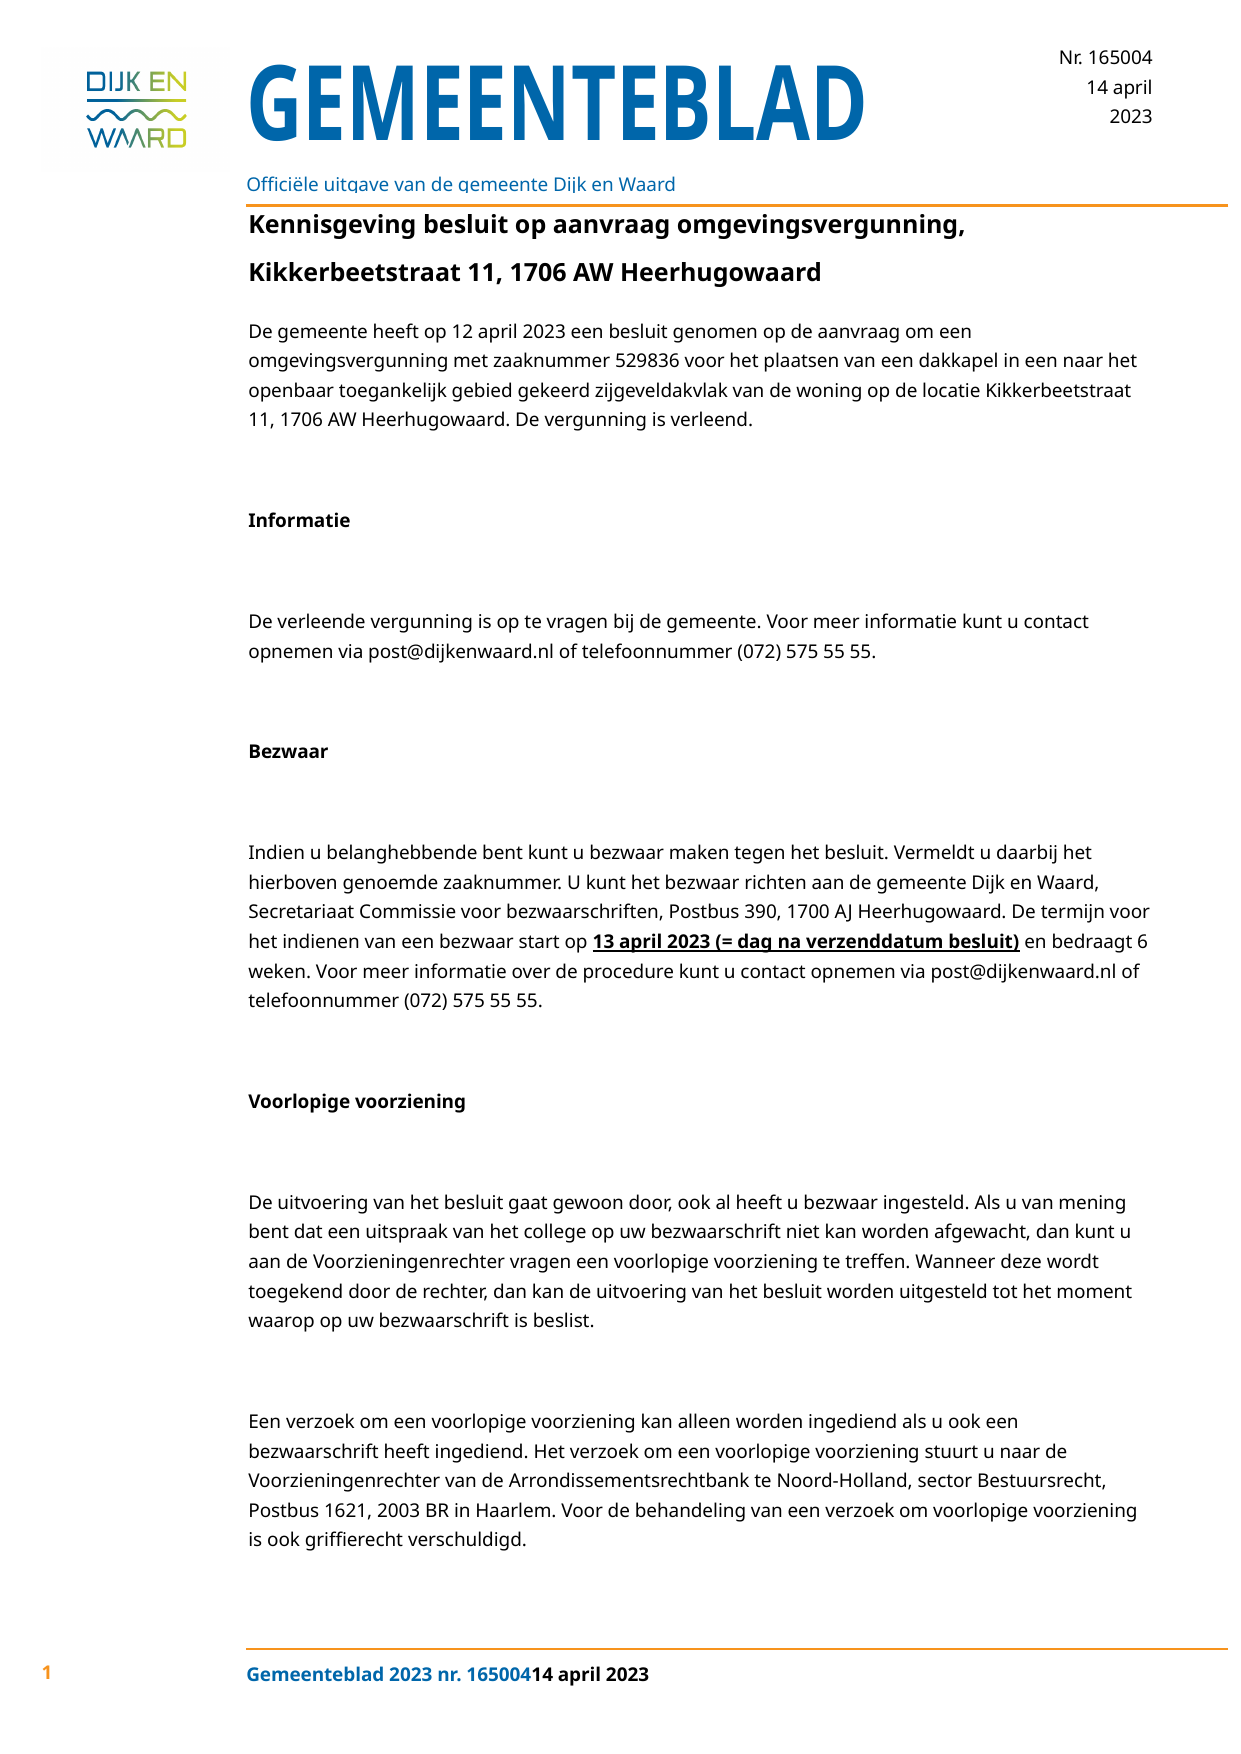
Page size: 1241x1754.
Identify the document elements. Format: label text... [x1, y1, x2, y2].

text Bezwaar [248, 739, 1152, 764]
picture [41, 47, 231, 172]
text De gemeente heeft op 12 april 2023 een besluit genomen op de aanvraag om een omgevingsvergunning met zaaknummer 529836 voor het plaatsen van een dakkapel in een naar het openbaar toegankelijk gebied gekeerd zijgeveldakvlak van de woning op de locatie Kikkerbeetstraat 11, 1706 AW Heerhugowaard. De vergunning is verleend. [248, 318, 1152, 432]
text Kennisgeving besluit op aanvraag omgevingsvergunning, Kikkerbeetstraat 11, 1706 AW Heerhugowaard [248, 207, 1152, 288]
text Een verzoek om een voorlopige voorziening kan alleen worden ingediend als u ook een bezwaarschrift heeft ingediend. Het verzoek om een voorlopige voorziening stuurt u naar de Voorzieningenrechter van de Arrondissementsrechtbank te Noord-Holland, sector Bestuursrecht, Postbus 1621, 2003 BR in Haarlem. Voor de behandeling van een verzoek om voorlopige voorziening is ook griffierecht verschuldigd. [248, 1408, 1152, 1552]
text Voorlopige voorziening [248, 1088, 1152, 1114]
text De uitvoering van het besluit gaat gewoon door, ook al heeft u bezwaar ingesteld. Als u van mening bent dat een uitspraak van het college op uw bezwaarschrift niet kan worden afgewacht, dan kunt u aan de Voorzieningenrechter vragen een voorlopige voorziening te treffen. Wanneer deze wordt toegekend door de rechter, dan kan de uitvoering van het besluit worden uitgesteld tot het moment waarop op uw bezwaarschrift is beslist. [248, 1189, 1152, 1333]
text De verleende vergunning is op te vragen bij de gemeente. Voor meer informatie kunt u contact opnemen via post@dijkenwaard.nl of telefoonnummer (072) 575 55 55. [248, 608, 1152, 664]
text Informatie [248, 507, 1152, 533]
text Indien u belanghebbende bent kunt u bezwaar maken tegen het besluit. Vermeldt u daarbij het hierboven genoemde zaaknummer. U kunt het bezwaar richten aan de gemeente Dijk en Waard, Secretariaat Commissie voor bezwaarschriften, Postbus 390, 1700 AJ Heerhugowaard. De termijn voor het indienen van een bezwaar start op 13 april 2023 (= dag na verzenddatum besluit) en bedraagt 6 weken. Voor meer informatie over de procedure kunt u contact opnemen via post@dijkenwaard.nl of telefoonnummer (072) 575 55 55. [248, 839, 1152, 1013]
